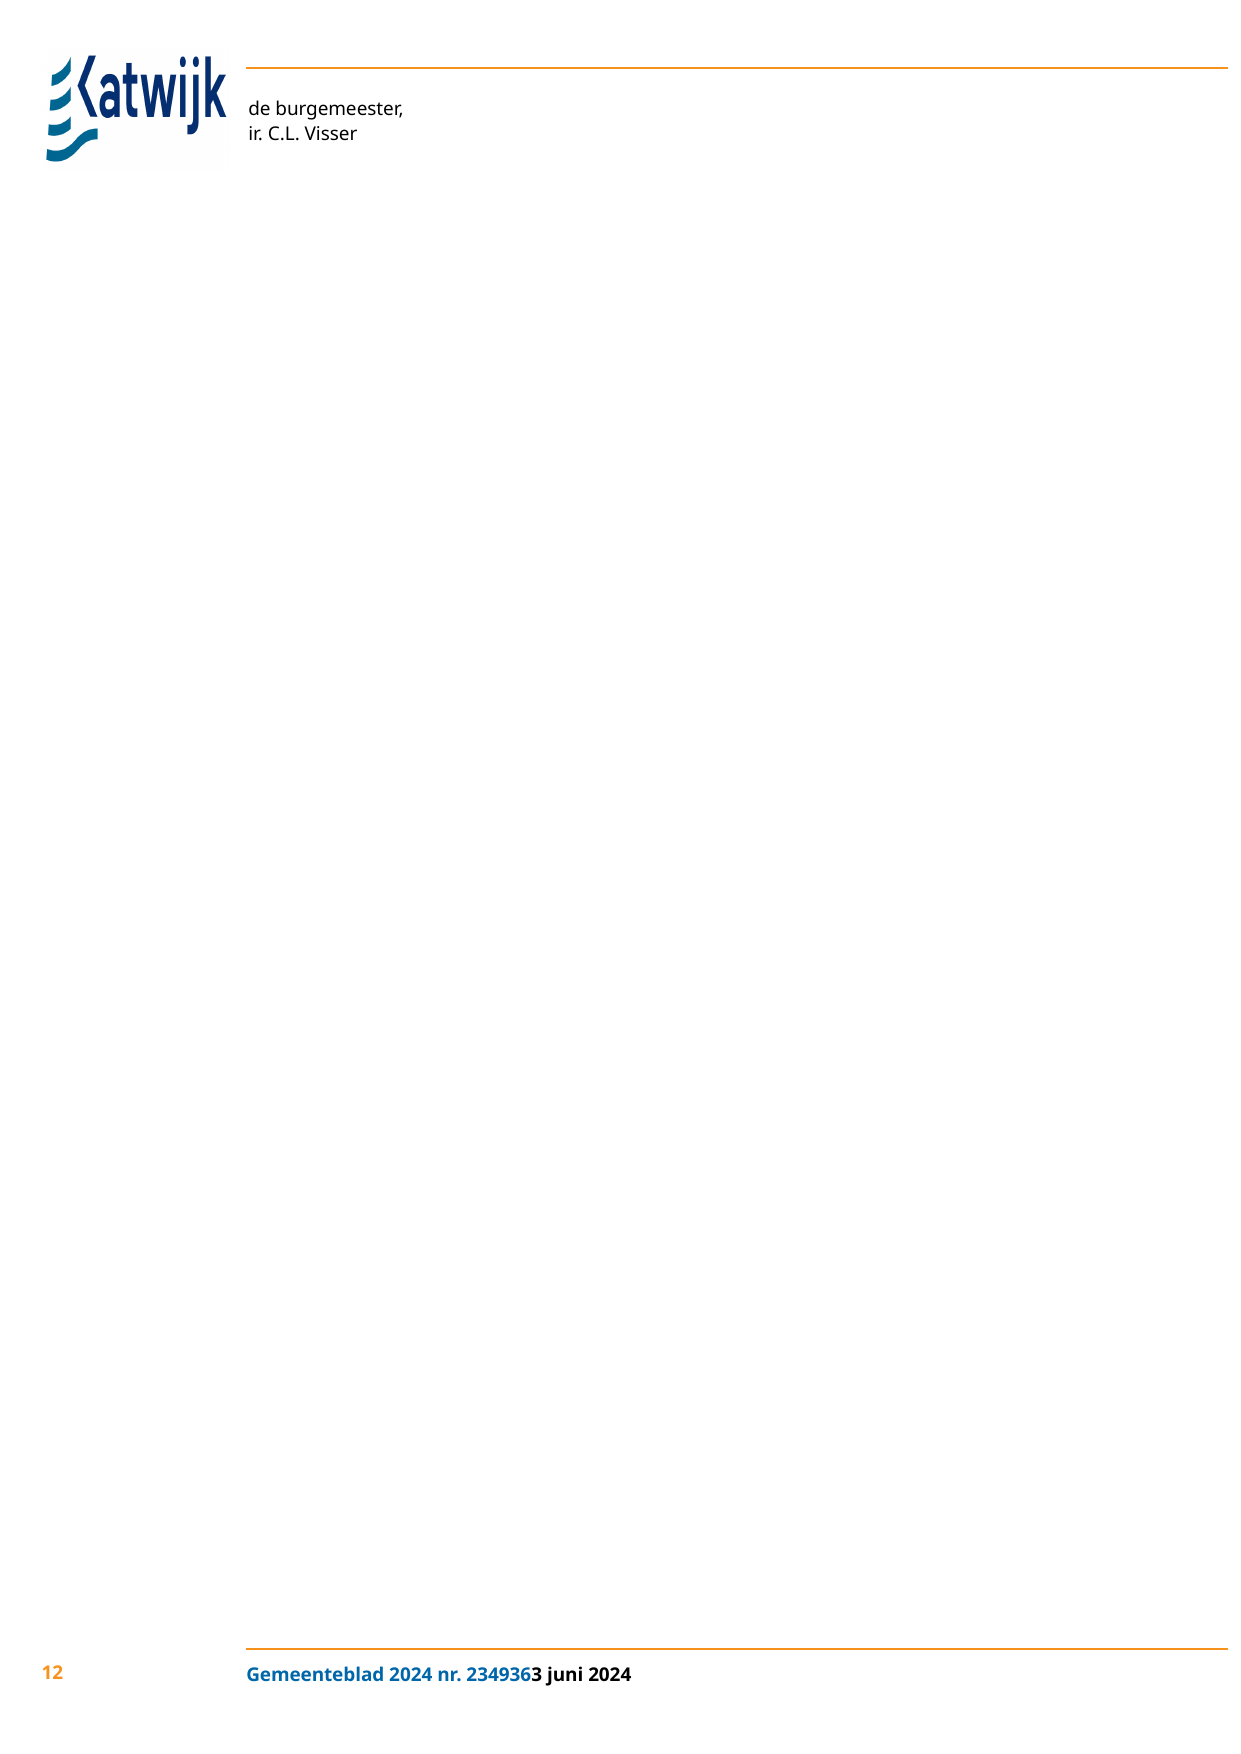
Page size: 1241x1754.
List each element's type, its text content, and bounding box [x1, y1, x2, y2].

text de burgemeester, [248, 95, 1152, 121]
picture [41, 47, 231, 172]
text ir. C.L. Visser [248, 121, 1152, 146]
